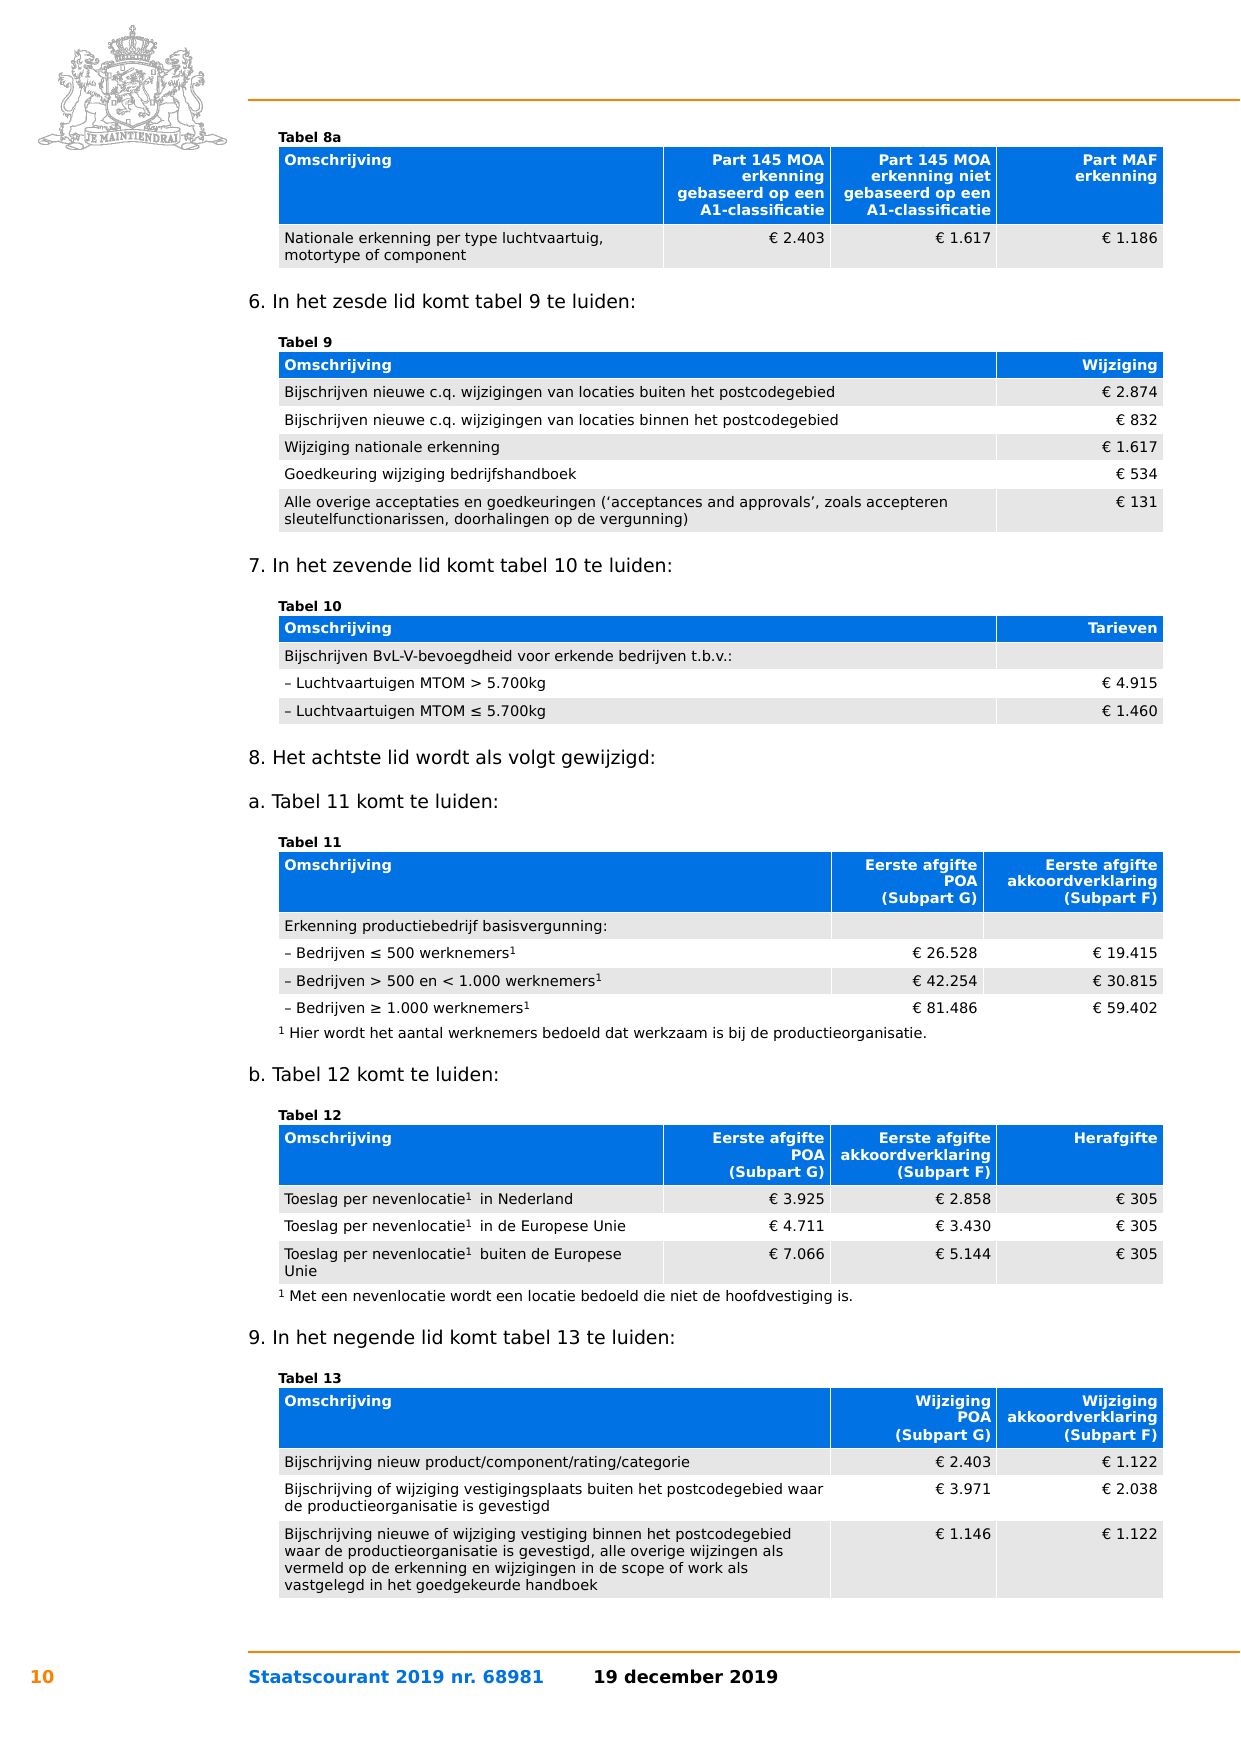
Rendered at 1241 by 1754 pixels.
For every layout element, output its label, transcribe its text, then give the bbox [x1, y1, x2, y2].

table_cell Wijziging [997, 352, 1163, 378]
text a. Tabel 11 komt te luiden: [248, 791, 1163, 813]
table_cell € 19.415 [984, 940, 1163, 967]
table_cell € 832 [997, 407, 1163, 433]
table_cell € 59.402 [984, 995, 1163, 1022]
table_cell € 30.815 [984, 968, 1163, 994]
table_cell Omschrijving [279, 1125, 663, 1185]
table_cell – Luchtvaartuigen MTOM ≤ 5.700kg [279, 698, 996, 724]
table_cell € 42.254 [832, 968, 983, 994]
table_cell – Luchtvaartuigen MTOM > 5.700kg [279, 671, 996, 697]
table_cell Toeslag per nevenlocatie1 in Nederland [279, 1186, 663, 1213]
table_cell Bijschrijven nieuwe c.q. wijzigingen van locaties binnen het postcodegebied [279, 407, 996, 433]
table_cell € 3.430 [831, 1214, 996, 1240]
text 9. In het negende lid komt tabel 13 te luiden: [248, 1327, 1163, 1349]
text 7. In het zevende lid komt tabel 10 te luiden: [248, 555, 1163, 577]
table_cell € 1.460 [997, 698, 1163, 724]
table_cell 1 Met een nevenlocatie wordt een locatie bedoeld die niet de hoofdvestiging is. [278, 1285, 1163, 1305]
table_cell € 7.066 [664, 1241, 830, 1284]
table_cell € 4.915 [997, 671, 1163, 697]
table_cell Part 145 MOA erkenning gebaseerd op een A1-classificatie [664, 147, 830, 224]
table_cell Tarieven [997, 616, 1163, 642]
table_cell Part MAF erkenning [997, 147, 1163, 224]
table_cell Alle overige acceptaties en goedkeuringen (‘acceptances and approvals’, zoals accepteren sleutelfunctionarissen, doorhalingen op de vergunning) [279, 489, 996, 532]
table_cell Wijziging nationale erkenning [279, 434, 996, 460]
picture [38, 25, 227, 150]
table_cell € 81.486 [832, 995, 983, 1022]
table_header Tabel 8a [278, 130, 1163, 146]
table_cell Toeslag per nevenlocatie1 in de Europese Unie [279, 1214, 663, 1240]
table_cell € 4.711 [664, 1214, 830, 1240]
table_cell € 1.146 [831, 1521, 996, 1598]
table_cell Nationale erkenning per type luchtvaartuig, motortype of component [279, 225, 663, 268]
table_cell – Bedrijven ≤ 500 werknemers1 [279, 940, 831, 967]
table_cell Wijziging akkoordverklaring (Subpart F) [997, 1388, 1163, 1448]
table_cell Omschrijving [279, 352, 996, 378]
table_cell € 131 [997, 489, 1163, 532]
table_cell Goedkeuring wijziging bedrijfshandboek [279, 461, 996, 488]
table_cell € 305 [997, 1186, 1163, 1213]
table_header Tabel 11 [278, 835, 1163, 851]
table_cell € 305 [997, 1241, 1163, 1284]
table_cell € 1.122 [997, 1521, 1163, 1598]
text b. Tabel 12 komt te luiden: [248, 1064, 1163, 1086]
table_cell Wijziging POA (Subpart G) [831, 1388, 996, 1448]
table_cell Omschrijving [279, 852, 831, 912]
table_cell € 2.038 [997, 1476, 1163, 1520]
table_cell [997, 643, 1163, 669]
table_cell € 3.925 [664, 1186, 830, 1213]
table_cell Bijschrijven nieuwe c.q. wijzigingen van locaties buiten het postcodegebied [279, 379, 996, 406]
table_cell Bijschrijving nieuwe of wijziging vestiging binnen het postcodegebied waar de productieorganisatie is gevestigd, alle overige wijzingen als vermeld op de erkenning en wijzigingen in de scope of work als vastgelegd in het goedgekeurde handboek [279, 1521, 830, 1598]
table_header Tabel 13 [278, 1371, 1163, 1387]
table_cell Bijschrijven BvL-V-bevoegdheid voor erkende bedrijven t.b.v.: [279, 643, 996, 669]
table_cell Omschrijving [279, 616, 996, 642]
table_cell [984, 913, 1163, 939]
table_cell Part 145 MOA erkenning niet gebaseerd op een A1-classificatie [831, 147, 996, 224]
table_cell Herafgifte [997, 1125, 1163, 1185]
table_cell Bijschrijving nieuw product/component/rating/categorie [279, 1449, 830, 1475]
table_cell € 534 [997, 461, 1163, 488]
table_cell Omschrijving [279, 147, 663, 224]
table_cell Eerste afgifte akkoordverklaring (Subpart F) [831, 1125, 996, 1185]
table_header Tabel 12 [278, 1108, 1163, 1124]
table_cell € 2.874 [997, 379, 1163, 406]
text 8. Het achtste lid wordt als volgt gewijzigd: [248, 747, 1163, 769]
table_cell € 1.617 [831, 225, 996, 268]
table_cell Omschrijving [279, 1388, 830, 1448]
table_cell € 2.403 [831, 1449, 996, 1475]
table_cell € 3.971 [831, 1476, 996, 1520]
table_header Tabel 9 [278, 335, 1163, 351]
table_cell € 1.122 [997, 1449, 1163, 1475]
table_cell € 26.528 [832, 940, 983, 967]
table_cell € 5.144 [831, 1241, 996, 1284]
table_cell 1 Hier wordt het aantal werknemers bedoeld dat werkzaam is bij de productieorganisatie. [278, 1023, 1163, 1042]
table_cell – Bedrijven > 500 en < 1.000 werknemers1 [279, 968, 831, 994]
table_cell Erkenning productiebedrijf basisvergunning: [279, 913, 831, 939]
table_cell € 1.617 [997, 434, 1163, 460]
table_cell Toeslag per nevenlocatie1 buiten de Europese Unie [279, 1241, 663, 1284]
table_cell – Bedrijven ≥ 1.000 werknemers1 [279, 995, 831, 1022]
table_cell € 305 [997, 1214, 1163, 1240]
table_cell € 2.858 [831, 1186, 996, 1213]
table_header Tabel 10 [278, 599, 1163, 615]
table_cell Bijschrijving of wijziging vestigingsplaats buiten het postcodegebied waar de productieorganisatie is gevestigd [279, 1476, 830, 1520]
text 6. In het zesde lid komt tabel 9 te luiden: [248, 291, 1163, 313]
table_cell Eerste afgifte POA (Subpart G) [832, 852, 983, 912]
table_cell Eerste afgifte akkoordverklaring (Subpart F) [984, 852, 1163, 912]
table_cell € 1.186 [997, 225, 1163, 268]
table_cell [832, 913, 983, 939]
table_cell Eerste afgifte POA (Subpart G) [664, 1125, 830, 1185]
table_cell € 2.403 [664, 225, 830, 268]
